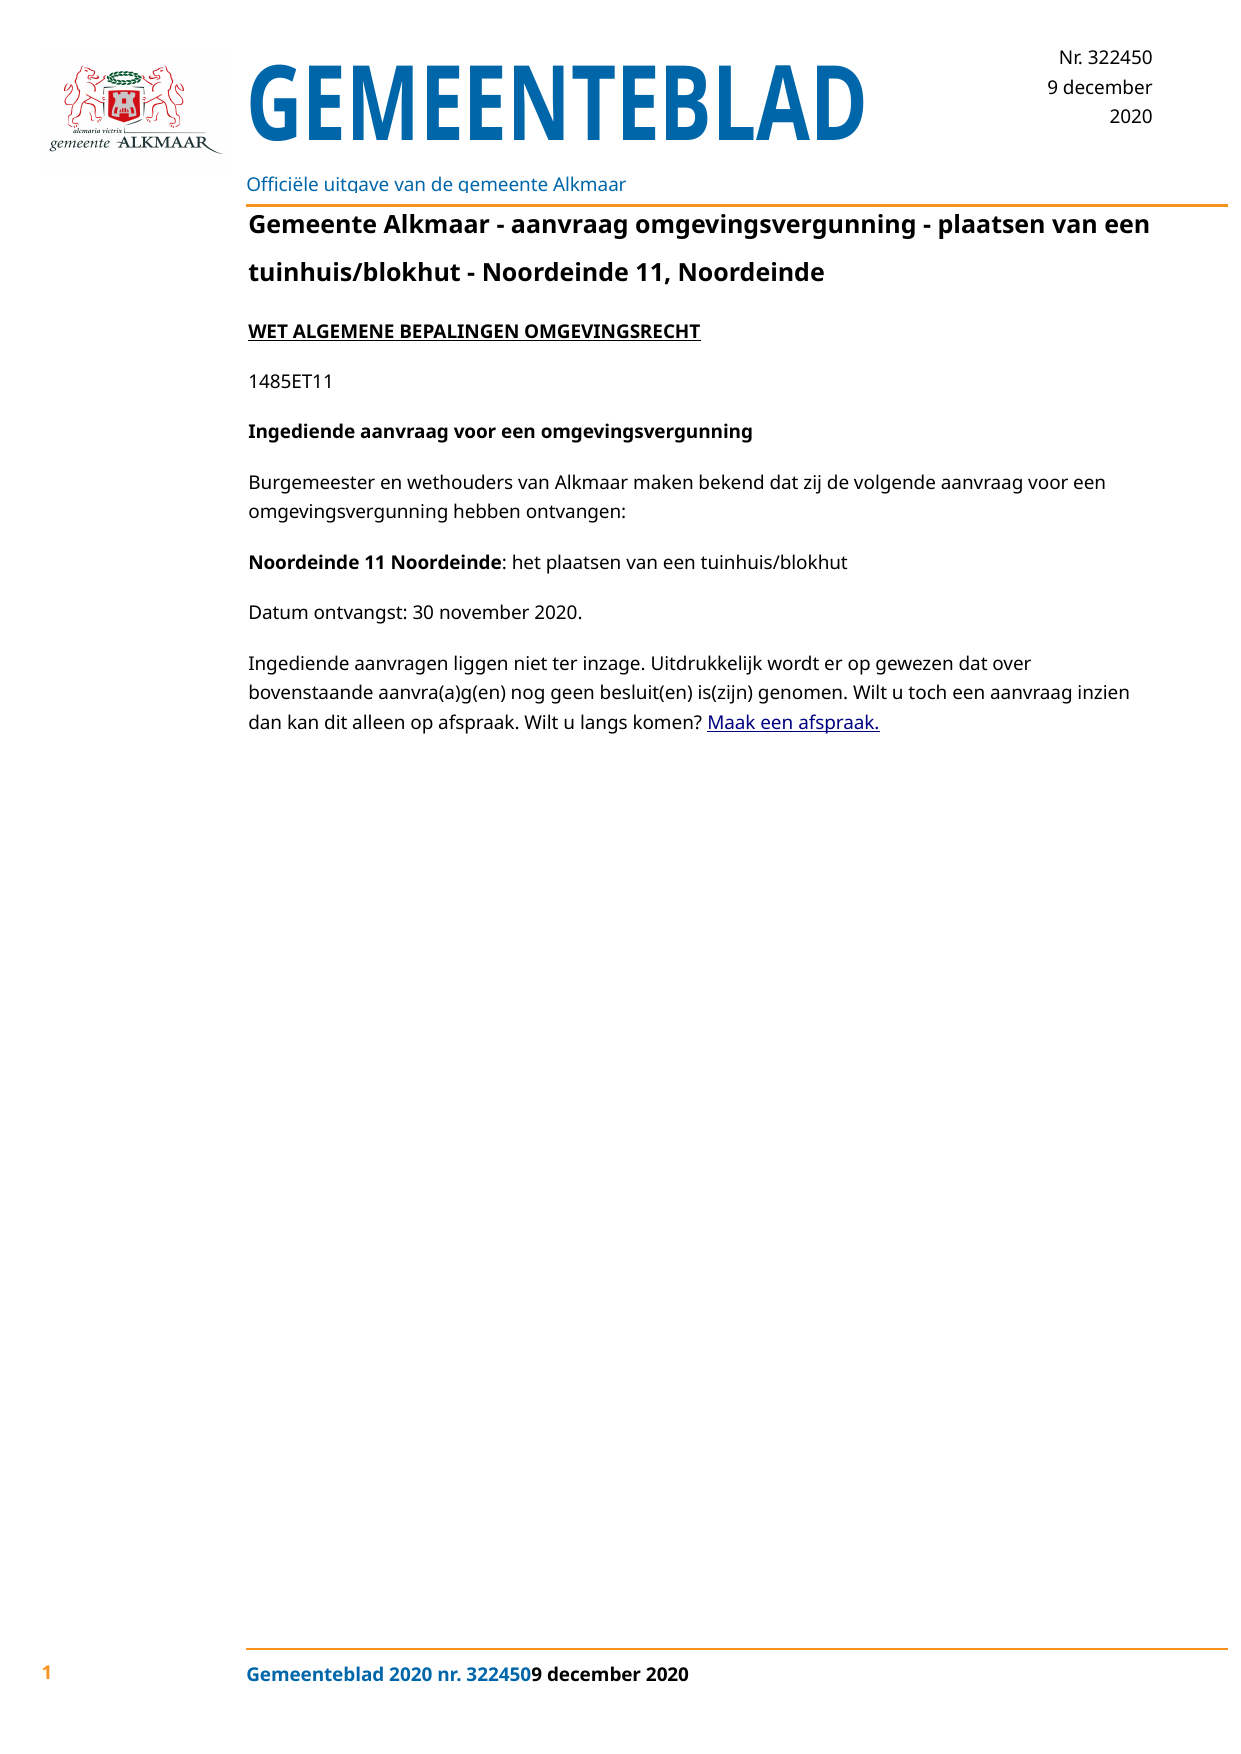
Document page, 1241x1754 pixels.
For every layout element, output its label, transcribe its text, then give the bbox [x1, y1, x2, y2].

text 1485ET11 [248, 368, 1152, 394]
text Ingediende aanvraag voor een omgevingsvergunning [248, 419, 1152, 444]
text Gemeente Alkmaar - aanvraag omgevingsvergunning - plaatsen van een tuinhuis/blokhut - Noordeinde 11, Noordeinde [248, 207, 1152, 288]
text Noordeinde 11 Noordeinde: het plaatsen van een tuinhuis/blokhut [248, 549, 1152, 575]
text Burgemeester en wethouders van Alkmaar maken bekend dat zij de volgende aanvraag voor een omgevingsvergunning hebben ontvangen: [248, 469, 1152, 524]
text Datum ontvangst: 30 november 2020. [248, 599, 1152, 625]
text WET ALGEMENE BEPALINGEN OMGEVINGSRECHT [248, 318, 1152, 344]
text Ingediende aanvragen liggen niet ter inzage. Uitdrukkelijk wordt er op gewezen dat over bovenstaande aanvra(a)g(en) nog geen besluit(en) is(zijn) genomen. Wilt u toch een aanvraag inzien dan kan dit alleen op afspraak. Wilt u langs komen? Maak een afspraak. [248, 650, 1152, 735]
picture [41, 47, 231, 172]
